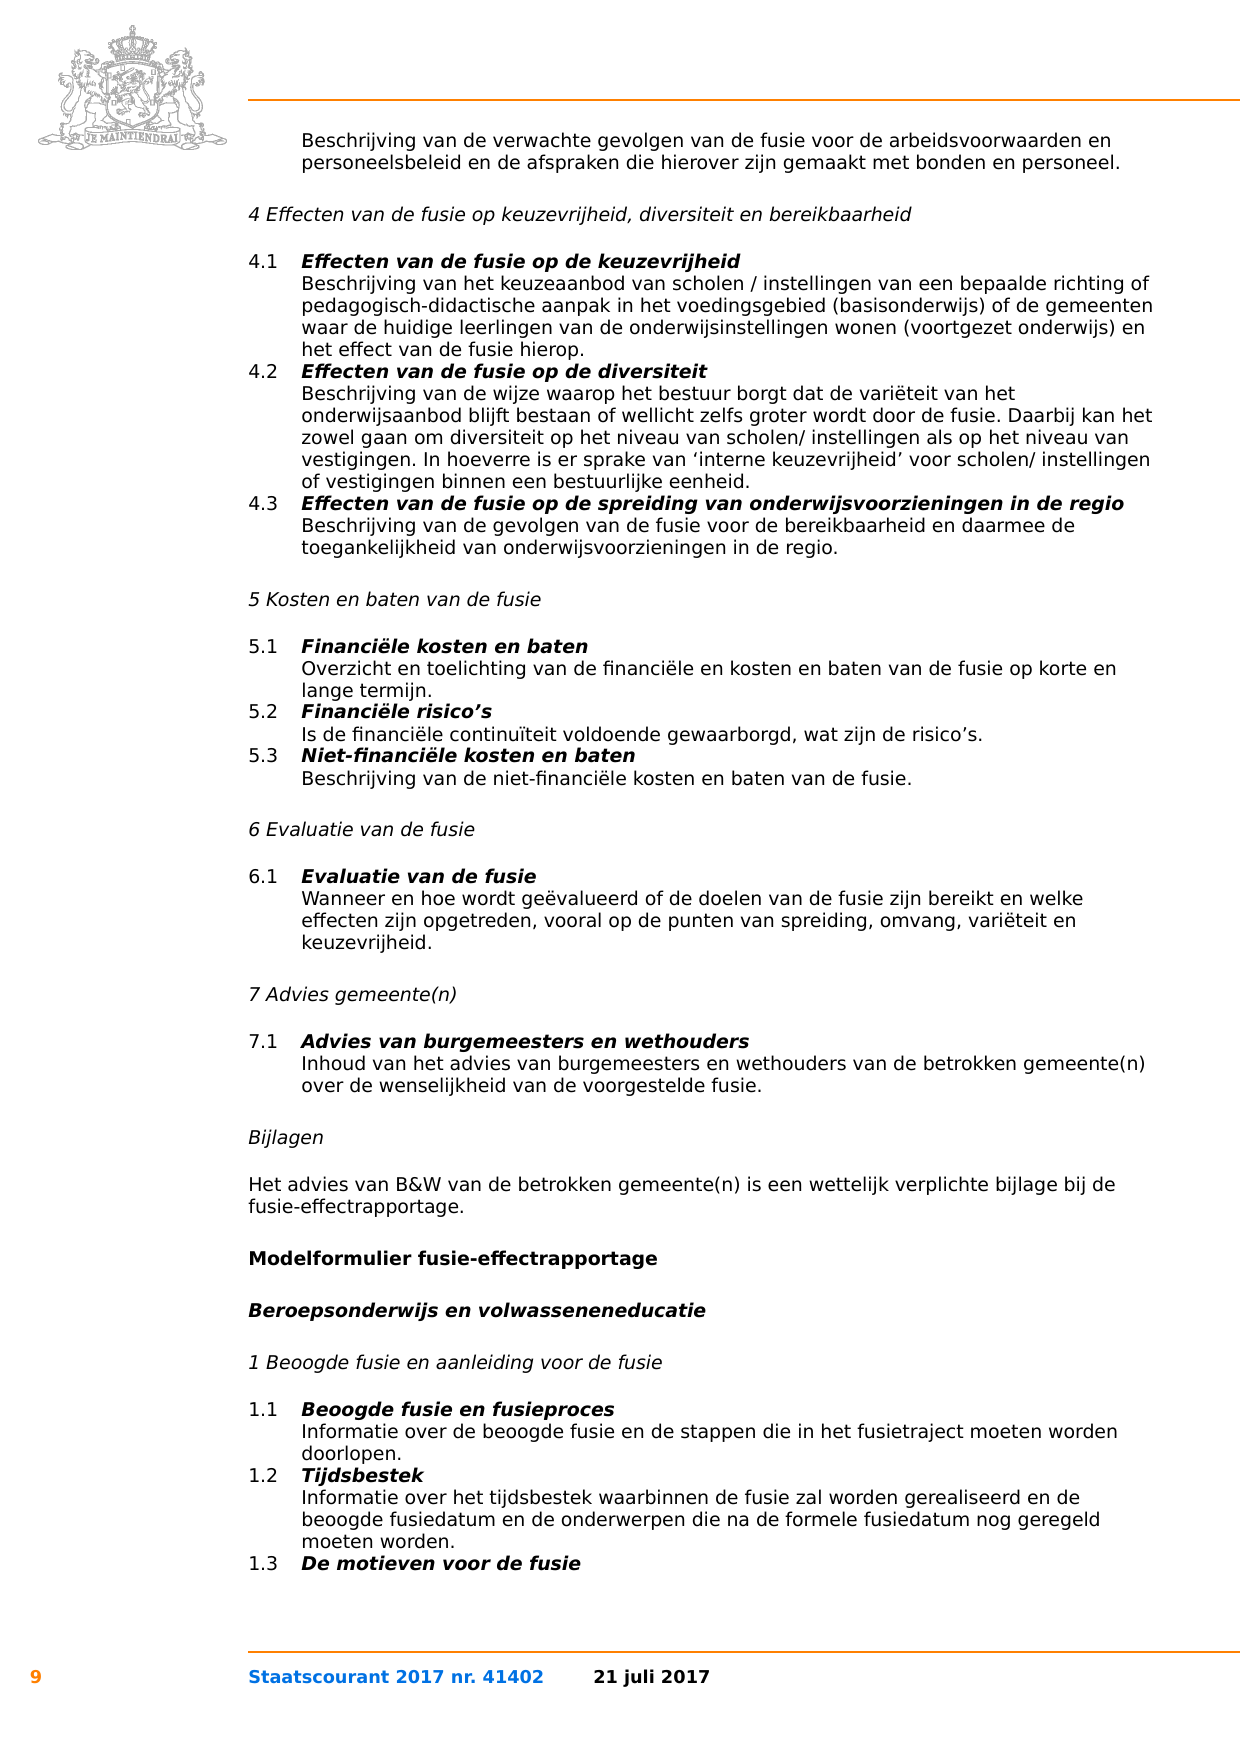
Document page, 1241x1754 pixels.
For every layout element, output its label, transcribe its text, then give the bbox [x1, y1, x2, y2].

text Inhoud van het advies van burgemeesters en wethouders van de betrokken gemeente(n) over de wenselijkheid van de voorgestelde fusie. [301, 1053, 1163, 1097]
text 4.1 Effecten van de fusie op de keuzevrijheid [248, 251, 1163, 273]
text Beschrijving van de wijze waarop het bestuur borgt dat de variëteit van het onderwijsaanbod blijft bestaan of wellicht zelfs groter wordt door de fusie. Daarbij kan het zowel gaan om diversiteit op het niveau van scholen/ instellingen als op het niveau van vestigingen. In hoeverre is er sprake van ‘interne keuzevrijheid’ voor scholen/ instellingen of vestigingen binnen een bestuurlijke eenheid. [301, 383, 1163, 493]
text 1.3 De motieven voor de fusie [248, 1553, 1163, 1575]
subtitle Beroepsonderwijs en volwasseneneducatie [248, 1300, 1163, 1322]
subtitle 6 Evaluatie van de fusie [248, 819, 1163, 841]
text 5.3 Niet-financiële kosten en baten [248, 745, 1163, 767]
text Is de financiële continuïteit voldoende gewaarborgd, wat zijn de risico’s. [301, 723, 1163, 745]
text 4.2 Effecten van de fusie op de diversiteit [248, 361, 1163, 383]
text Beschrijving van de verwachte gevolgen van de fusie voor de arbeidsvoorwaarden en personeelsbeleid en de afspraken die hierover zijn gemaakt met bonden en personeel. [301, 130, 1163, 174]
text Het advies van B&W van de betrokken gemeente(n) is een wettelijk verplichte bijlage bij de fusie-effectrapportage. [248, 1174, 1163, 1218]
text 7.1 Advies van burgemeesters en wethouders [248, 1031, 1163, 1053]
text 1.2 Tijdsbestek [248, 1465, 1163, 1487]
subtitle 1 Beoogde fusie en aanleiding voor de fusie [248, 1352, 1163, 1374]
subtitle 4 Effecten van de fusie op keuzevrijheid, diversiteit en bereikbaarheid [248, 204, 1163, 226]
text 6.1 Evaluatie van de fusie [248, 866, 1163, 888]
text 5.2 Financiële risico’s [248, 701, 1163, 723]
text 4.3 Effecten van de fusie op de spreiding van onderwijsvoorzieningen in de regio [248, 493, 1163, 514]
text Beschrijving van het keuzeaanbod van scholen / instellingen van een bepaalde richting of pedagogisch-didactische aanpak in het voedingsgebied (basisonderwijs) of de gemeenten waar de huidige leerlingen van de onderwijsinstellingen wonen (voortgezet onderwijs) en het effect van de fusie hierop. [301, 273, 1163, 361]
text Beschrijving van de gevolgen van de fusie voor de bereikbaarheid en daarmee de toegankelijkheid van onderwijsvoorzieningen in de regio. [301, 514, 1163, 558]
subtitle 7 Advies gemeente(n) [248, 984, 1163, 1006]
picture [38, 25, 227, 150]
text Overzicht en toelichting van de financiële en kosten en baten van de fusie op korte en lange termijn. [301, 657, 1163, 701]
subtitle Bijlagen [248, 1127, 1163, 1149]
subtitle Modelformulier fusie-effectrapportage [248, 1248, 1163, 1270]
text Wanneer en hoe wordt geëvalueerd of de doelen van de fusie zijn bereikt en welke effecten zijn opgetreden, vooral op de punten van spreiding, omvang, variëteit en keuzevrijheid. [301, 888, 1163, 954]
text Informatie over de beoogde fusie en de stappen die in het fusietraject moeten worden doorlopen. [301, 1421, 1163, 1465]
text Beschrijving van de niet-financiële kosten en baten van de fusie. [301, 767, 1163, 789]
text 5.1 Financiële kosten en baten [248, 636, 1163, 657]
text 1.1 Beoogde fusie en fusieproces [248, 1399, 1163, 1421]
subtitle 5 Kosten en baten van de fusie [248, 588, 1163, 611]
text Informatie over het tijdsbestek waarbinnen de fusie zal worden gerealiseerd en de beoogde fusiedatum en de onderwerpen die na de formele fusiedatum nog geregeld moeten worden. [301, 1487, 1163, 1553]
